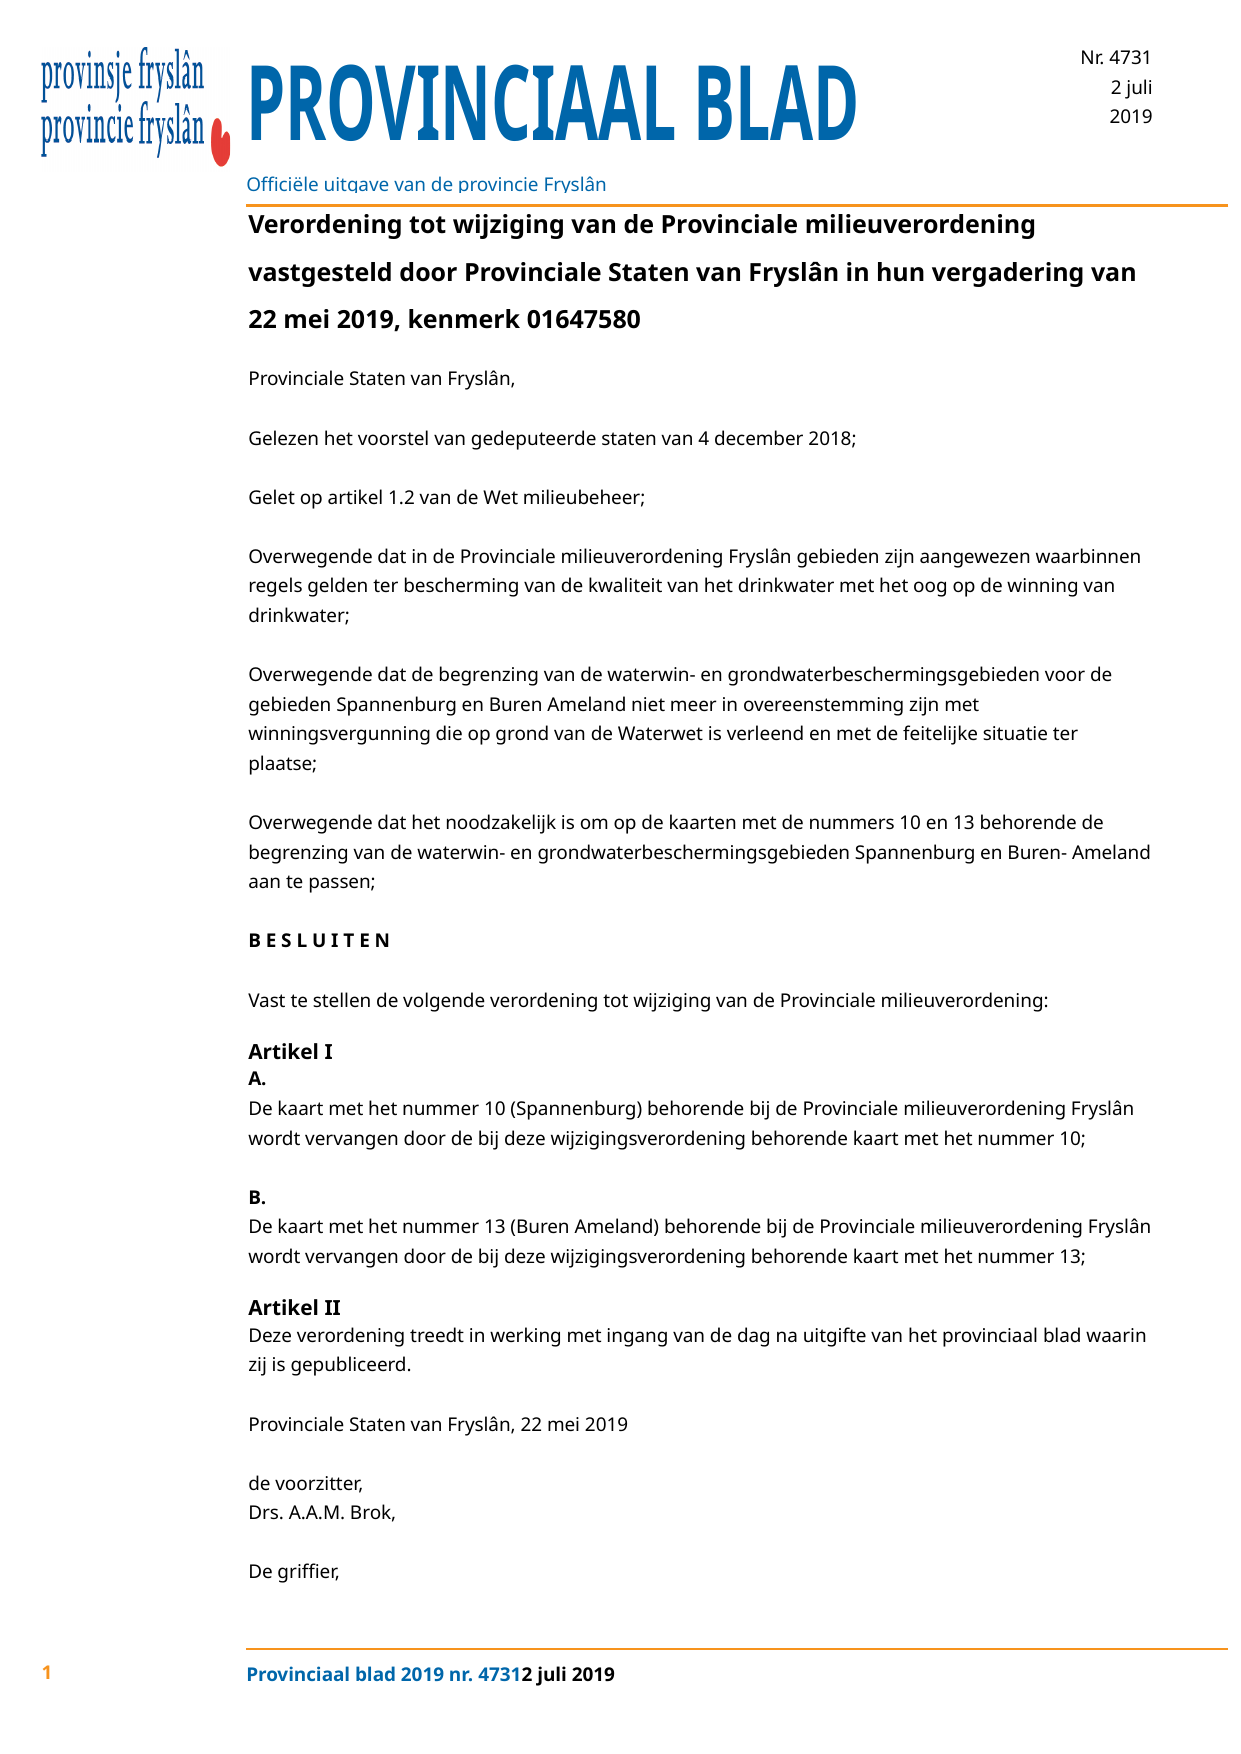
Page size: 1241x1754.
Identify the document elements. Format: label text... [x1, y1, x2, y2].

text De griffier, [248, 1559, 1152, 1584]
text Drs. A.A.M. Brok, [248, 1499, 1152, 1525]
text Verordening tot wijziging van de Provinciale milieuverordening vastgesteld door Provinciale Staten van Fryslân in hun vergadering van 22 mei 2019, kenmerk 01647580 [248, 207, 1152, 336]
text B E S L U I T E N [248, 928, 1152, 953]
text De kaart met het nummer 10 (Spannenburg) behorende bij de Provinciale milieuverordening Fryslân wordt vervangen door de bij deze wijzigingsverordening behorende kaart met het nummer 10; [248, 1095, 1152, 1151]
text de voorzitter, [248, 1470, 1152, 1496]
text Deze verordening treedt in werking met ingang van de dag na uitgifte van het provinciaal blad waarin zij is gepubliceerd. [248, 1322, 1152, 1377]
picture [41, 47, 231, 172]
text Artikel II [248, 1293, 1152, 1322]
text A. [248, 1066, 1152, 1091]
text Provinciale Staten van Fryslân, [248, 366, 1152, 391]
text Gelet op artikel 1.2 van de Wet milieubeheer; [248, 484, 1152, 509]
text Overwegende dat het noodzakelijk is om op de kaarten met de nummers 10 en 13 behorende de begrenzing van de waterwin- en grondwaterbeschermingsgebieden Spannenburg en Buren- Ameland aan te passen; [248, 809, 1152, 894]
text Vast te stellen de volgende verordening tot wijziging van de Provinciale milieuverordening: [248, 987, 1152, 1012]
text De kaart met het nummer 13 (Buren Ameland) behorende bij de Provinciale milieuverordening Fryslân wordt vervangen door de bij deze wijzigingsverordening behorende kaart met het nummer 13; [248, 1213, 1152, 1269]
text Provinciale Staten van Fryslân, 22 mei 2019 [248, 1411, 1152, 1436]
text Overwegende dat de begrenzing van de waterwin- en grondwaterbeschermingsgebieden voor de gebieden Spannenburg en Buren Ameland niet meer in overeenstemming zijn met winningsvergunning die op grond van de Waterwet is verleend en met de feitelijke situatie ter plaatse; [248, 661, 1152, 776]
text Overwegende dat in de Provinciale milieuverordening Fryslân gebieden zijn aangewezen waarbinnen regels gelden ter bescherming van de kwaliteit van het drinkwater met het oog op de winning van drinkwater; [248, 543, 1152, 628]
text Artikel I [248, 1037, 1152, 1066]
text B. [248, 1184, 1152, 1210]
text Gelezen het voorstel van gedeputeerde staten van 4 december 2018; [248, 425, 1152, 450]
